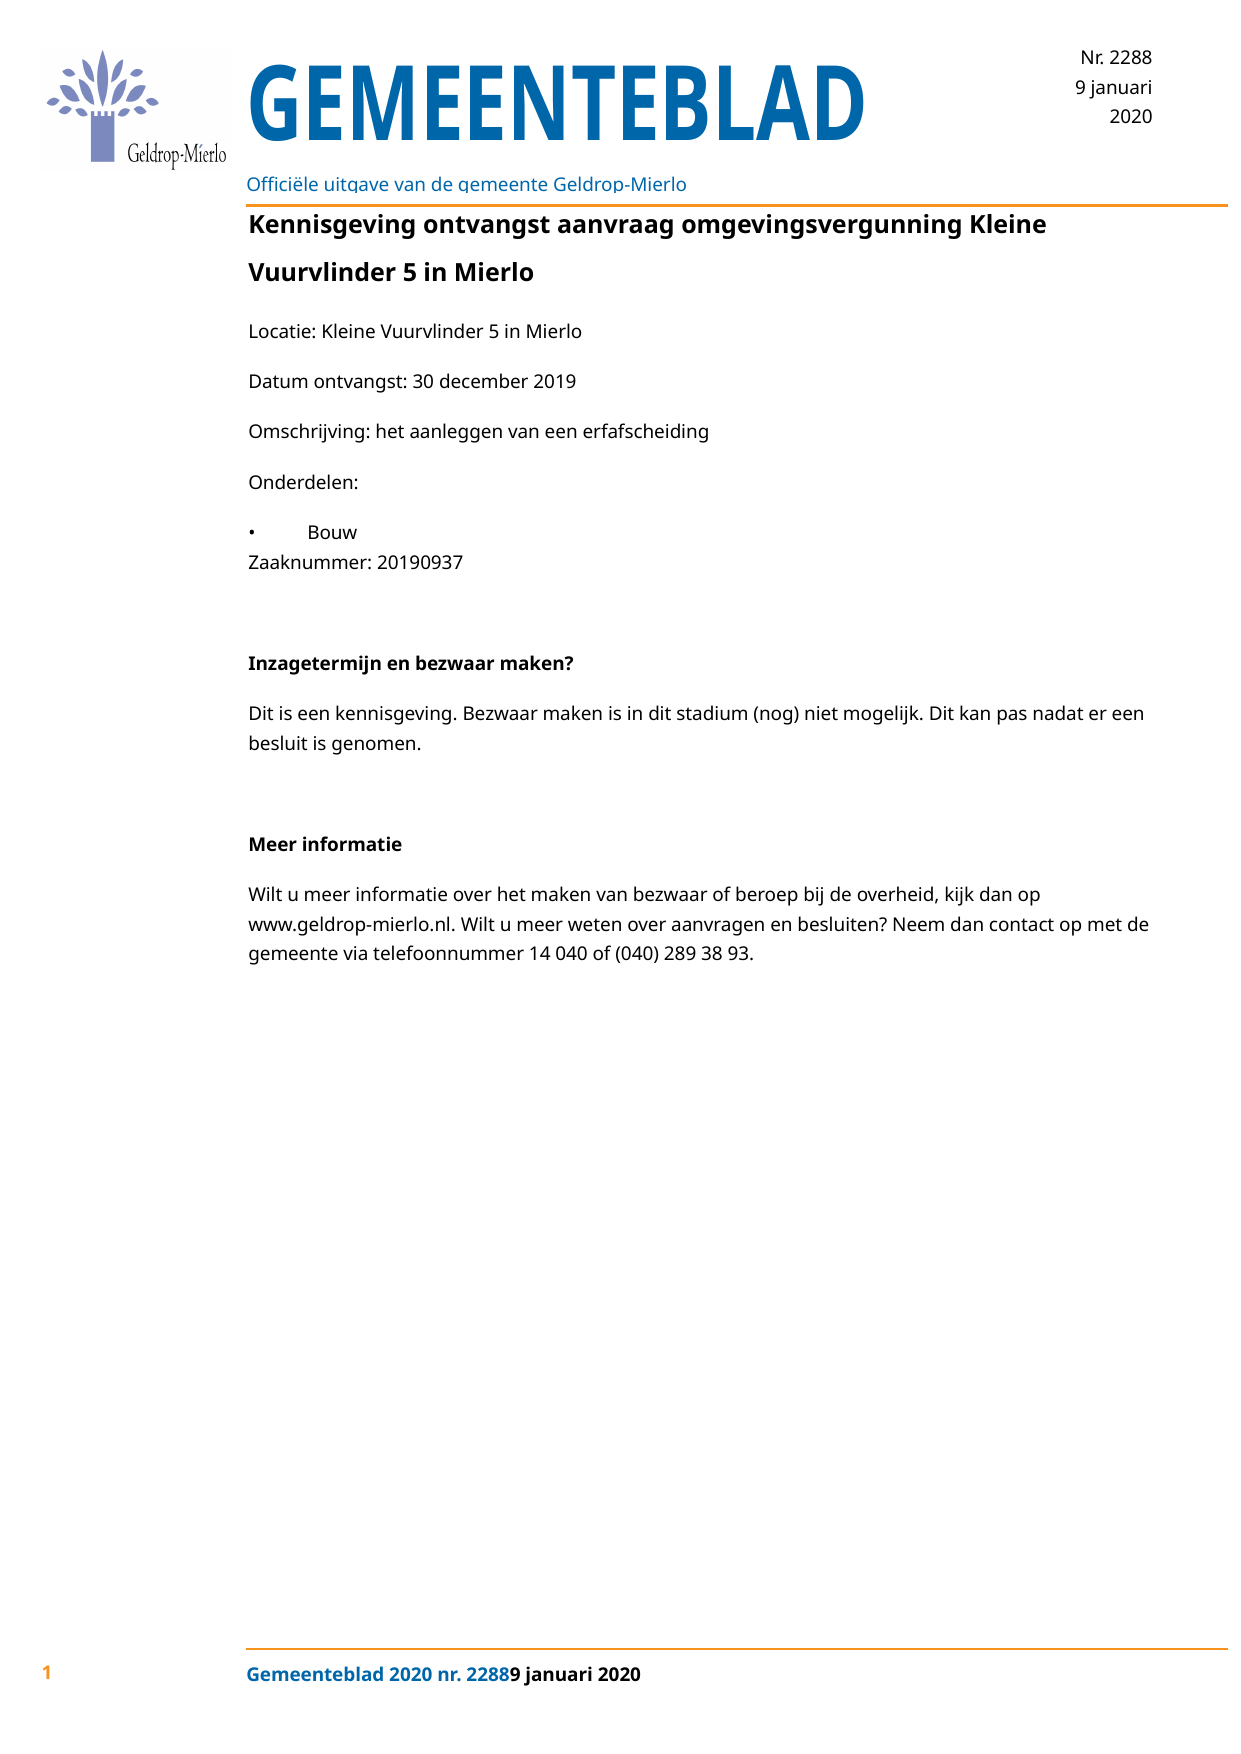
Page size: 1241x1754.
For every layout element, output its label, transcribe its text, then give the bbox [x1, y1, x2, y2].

text Meer informatie [248, 831, 1152, 857]
text Zaaknummer: 20190937 [248, 549, 1152, 575]
text Wilt u meer informatie over het maken van bezwaar of beroep bij de overheid, kijk dan op www.geldrop-mierlo.nl. Wilt u meer weten over aanvragen en besluiten? Neem dan contact op met de gemeente via telefoonnummer 14 040 of (040) 289 38 93. [248, 881, 1152, 966]
text Datum ontvangst: 30 december 2019 [248, 368, 1152, 394]
picture [41, 47, 231, 172]
text Onderdelen: [248, 469, 1152, 495]
text Inzagetermijn en bezwaar maken? [248, 650, 1152, 676]
text Omschrijving: het aanleggen van een erfafscheiding [248, 419, 1152, 444]
text Locatie: Kleine Vuurvlinder 5 in Mierlo [248, 318, 1152, 344]
text Dit is een kennisgeving. Bezwaar maken is in dit stadium (nog) niet mogelijk. Dit kan pas nadat er een besluit is genomen. [248, 700, 1152, 756]
list Bouw [248, 519, 1152, 545]
text Kennisgeving ontvangst aanvraag omgevingsvergunning Kleine Vuurvlinder 5 in Mierlo [248, 207, 1152, 288]
